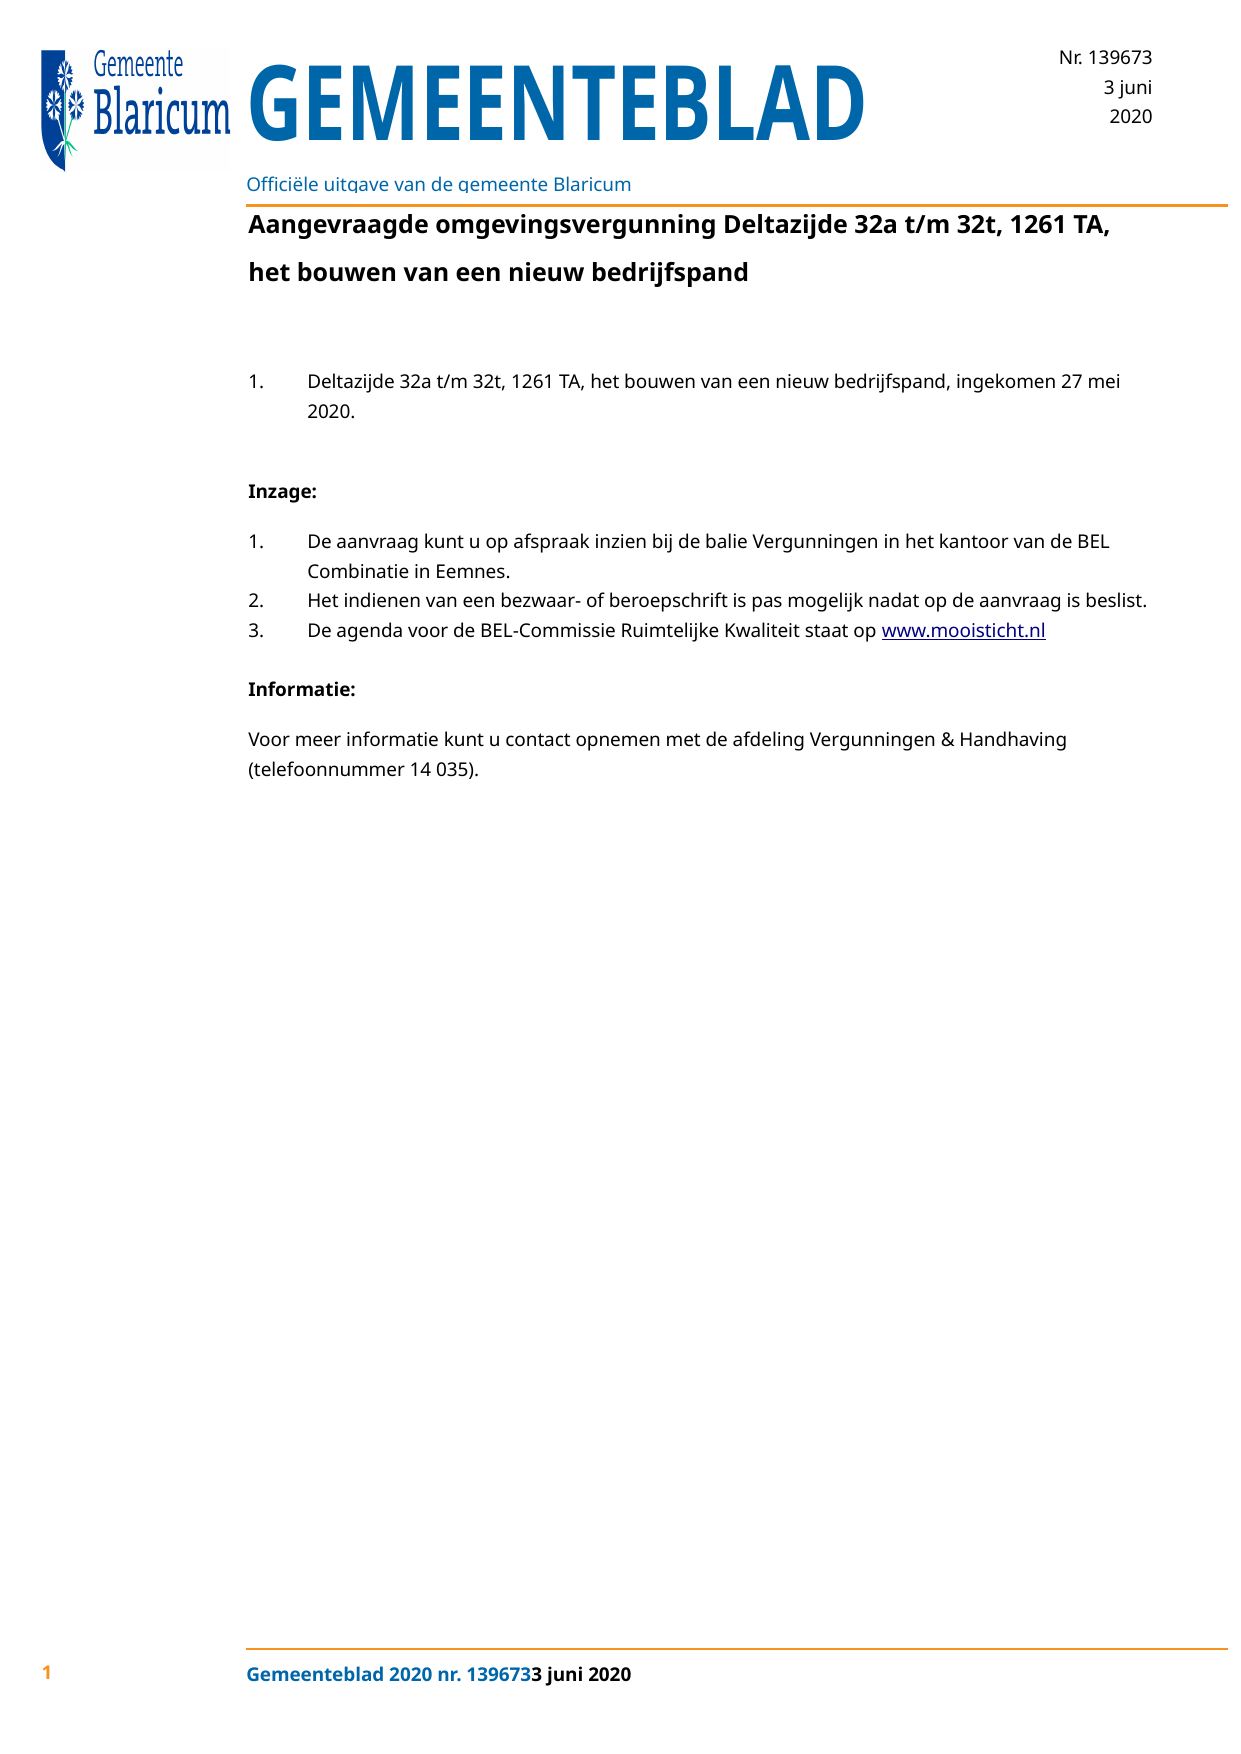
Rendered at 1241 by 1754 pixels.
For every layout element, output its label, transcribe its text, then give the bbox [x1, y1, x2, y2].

text Voor meer informatie kunt u contact opnemen met de afdeling Vergunningen & Handhaving (telefoonnummer 14 035). [248, 727, 1152, 782]
list De agenda voor de BEL-Commissie Ruimtelijke Kwaliteit staat op www.mooisticht.nl [248, 617, 1152, 643]
list De aanvraag kunt u op afspraak inzien bij de balie Vergunningen in het kantoor van de BEL Combinatie in Eemnes. [248, 528, 1152, 584]
picture [41, 47, 231, 172]
list Deltazijde 32a t/m 32t, 1261 TA, het bouwen van een nieuw bedrijfspand, ingekomen 27 mei 2020. [248, 368, 1152, 424]
list Het indienen van een bezwaar- of beroepschrift is pas mogelijk nadat op de aanvraag is beslist. [248, 587, 1152, 613]
text Informatie: [248, 676, 1152, 702]
text Inzage: [248, 478, 1152, 504]
text Aangevraagde omgevingsvergunning Deltazijde 32a t/m 32t, 1261 TA, het bouwen van een nieuw bedrijfspand [248, 207, 1152, 288]
